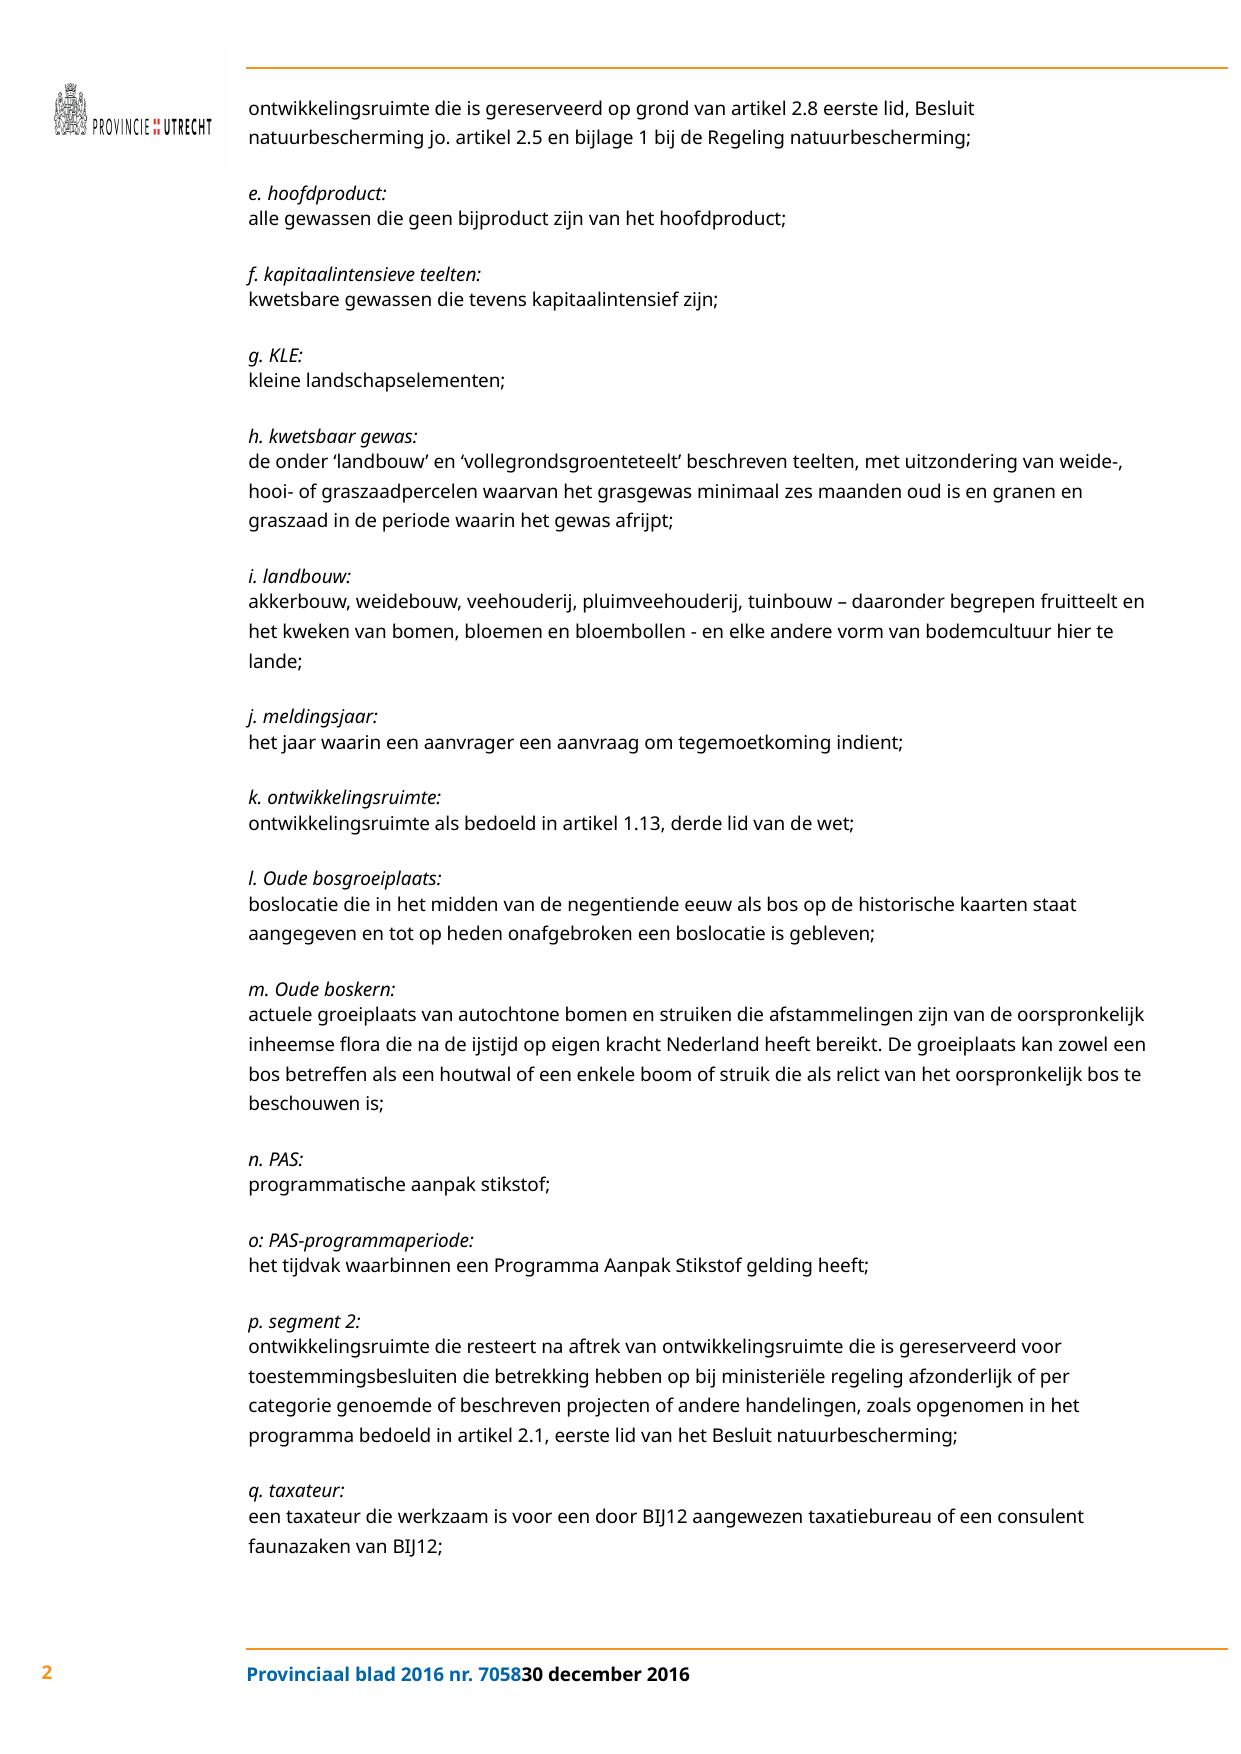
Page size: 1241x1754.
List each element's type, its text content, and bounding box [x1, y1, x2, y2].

text j. meldingsjaar: [248, 703, 1152, 729]
text o: PAS-programmaperiode: [248, 1227, 1152, 1252]
text de onder ‘landbouw’ en ‘vollegrondsgroenteteelt’ beschreven teelten, met uitzondering van weide-, hooi- of graszaadpercelen waarvan het grasgewas minimaal zes maanden oud is en granen en graszaad in de periode waarin het gewas afrijpt; [248, 448, 1152, 533]
text p. segment 2: [248, 1308, 1152, 1333]
text het jaar waarin een aanvrager een aanvraag om tegemoetkoming indient; [248, 729, 1152, 755]
text h. kwetsbaar gewas: [248, 423, 1152, 448]
text kleine landschapselementen; [248, 367, 1152, 393]
text i. landbouw: [248, 563, 1152, 589]
text ontwikkelingsruimte die resteert na aftrek van ontwikkelingsruimte die is gereserveerd voor toestemmingsbesluiten die betrekking hebben op bij ministeriële regeling afzonderlijk of per categorie genoemde of beschreven projecten of andere handelingen, zoals opgenomen in het programma bedoeld in artikel 2.1, eerste lid van het Besluit natuurbescherming; [248, 1333, 1152, 1448]
text een taxateur die werkzaam is voor een door BIJ12 aangewezen taxatiebureau of een consulent faunazaken van BIJ12; [248, 1503, 1152, 1559]
text actuele groeiplaats van autochtone bomen en struiken die afstammelingen zijn van de oorspronkelijk inheemse flora die na de ijstijd op eigen kracht Nederland heeft bereikt. De groeiplaats kan zowel een bos betreffen als een houtwal of een enkele boom of struik die als relict van het oorspronkelijk bos te beschouwen is; [248, 1002, 1152, 1116]
text m. Oude boskern: [248, 976, 1152, 1002]
text n. PAS: [248, 1146, 1152, 1171]
text e. hoofdproduct: [248, 180, 1152, 205]
text boslocatie die in het midden van de negentiende eeuw als bos op de historische kaarten staat aangegeven en tot op heden onafgebroken een boslocatie is gebleven; [248, 891, 1152, 946]
text g. KLE: [248, 342, 1152, 367]
picture [41, 47, 231, 172]
text programmatische aanpak stikstof; [248, 1171, 1152, 1197]
text q. taxateur: [248, 1478, 1152, 1503]
text alle gewassen die geen bijproduct zijn van het hoofdproduct; [248, 205, 1152, 231]
text l. Oude bosgroeiplaats: [248, 865, 1152, 891]
text akkerbouw, weidebouw, veehouderij, pluimveehouderij, tuinbouw – daaronder begrepen fruitteelt en het kweken van bomen, bloemen en bloembollen - en elke andere vorm van bodemcultuur hier te lande; [248, 589, 1152, 674]
text ontwikkelingsruimte die is gereserveerd op grond van artikel 2.8 eerste lid, Besluit natuurbescherming jo. artikel 2.5 en bijlage 1 bij de Regeling natuurbescherming; [248, 95, 1152, 150]
text f. kapitaalintensieve teelten: [248, 261, 1152, 286]
text het tijdvak waarbinnen een Programma Aanpak Stikstof gelding heeft; [248, 1252, 1152, 1278]
text kwetsbare gewassen die tevens kapitaalintensief zijn; [248, 286, 1152, 312]
text k. ontwikkelingsruimte: [248, 784, 1152, 810]
text ontwikkelingsruimte als bedoeld in artikel 1.13, derde lid van de wet; [248, 810, 1152, 836]
